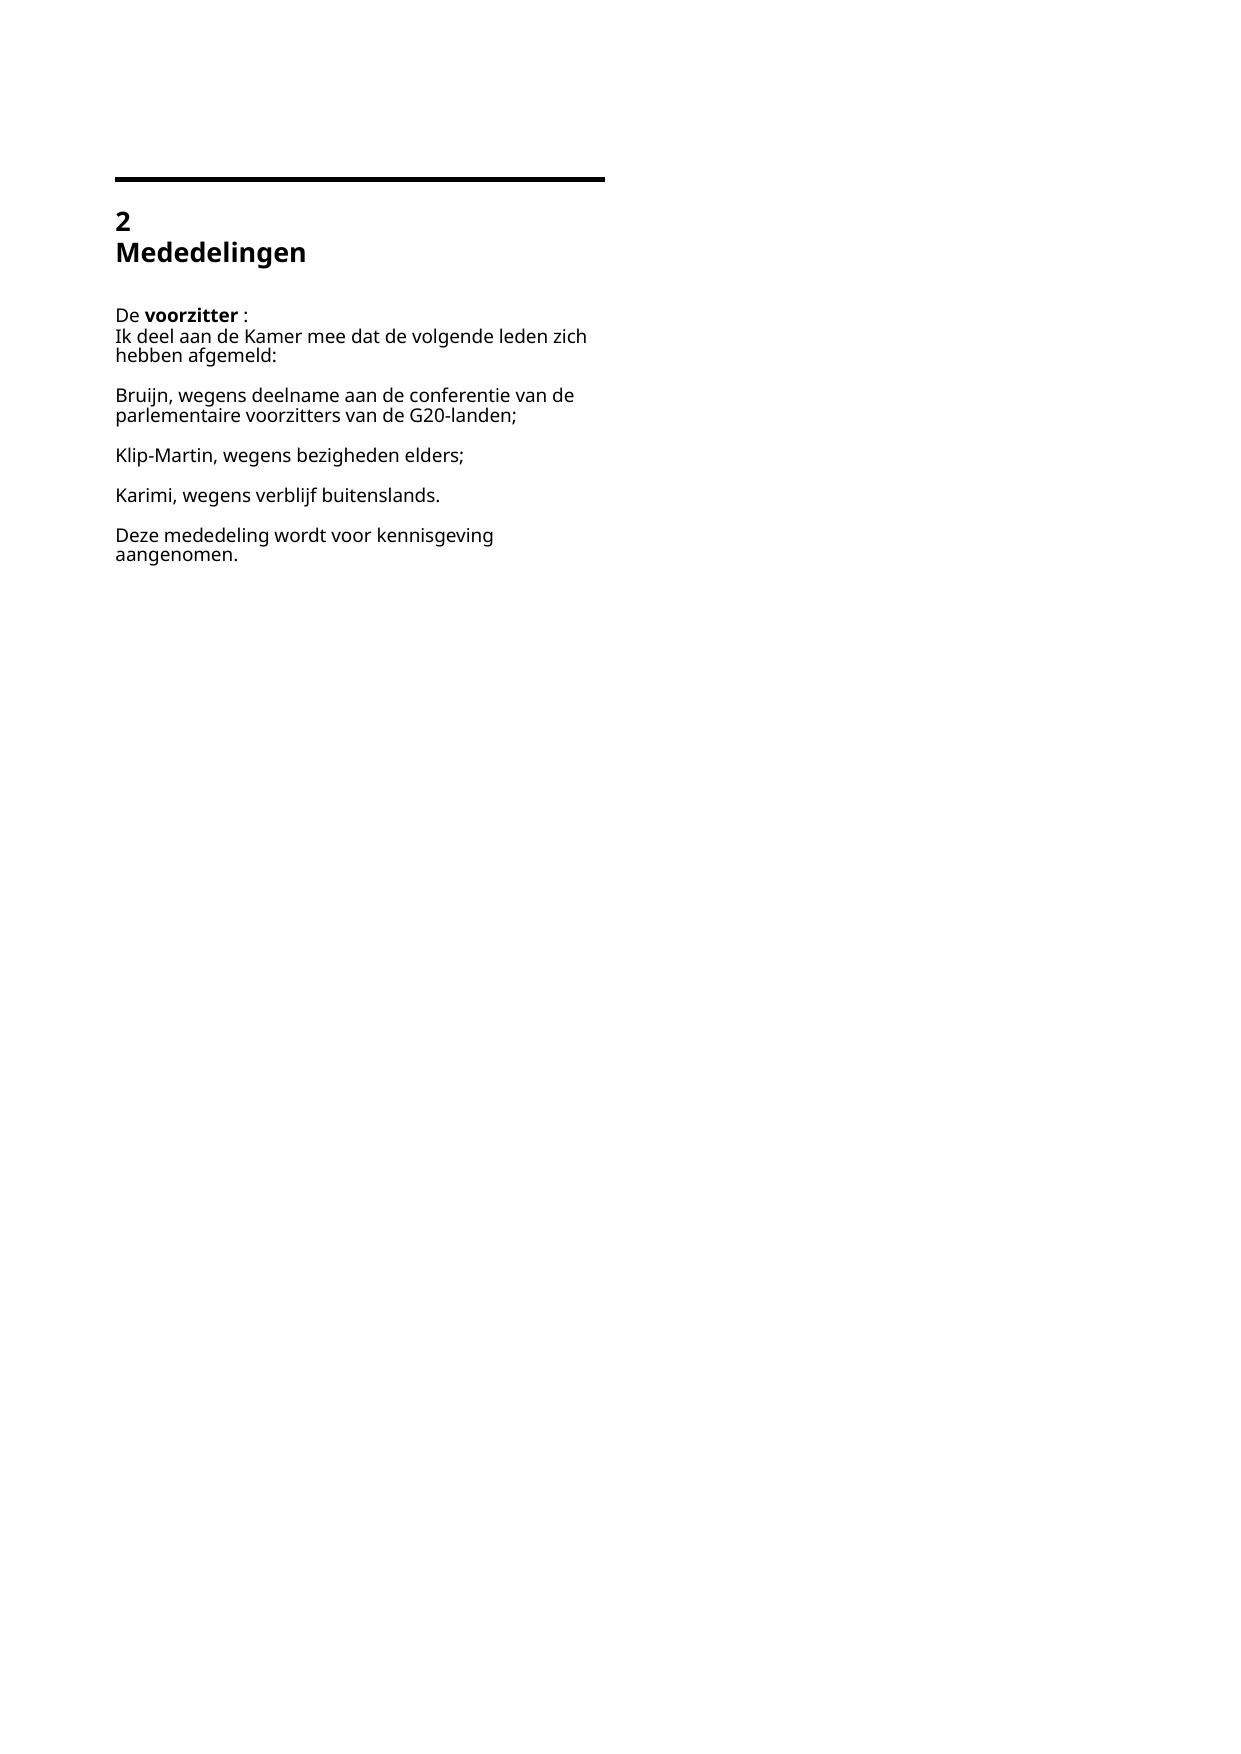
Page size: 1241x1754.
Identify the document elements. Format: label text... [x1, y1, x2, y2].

text 2 [115, 203, 605, 239]
text Ik deel aan de Kamer mee dat de volgende leden zich hebben afgemeld: [115, 328, 605, 367]
text Karimi, wegens verblijf buitenslands. [115, 487, 605, 506]
text Klip-Martin, wegens bezigheden elders; [115, 447, 605, 466]
text Bruijn, wegens deelname aan de conferentie van de parlementaire voorzitters van de G20-landen; [115, 387, 605, 426]
text Mededelingen [115, 239, 605, 283]
text Deze mededeling wordt voor kennisgeving aangenomen. [115, 527, 605, 565]
text De voorzitter : [115, 302, 605, 328]
